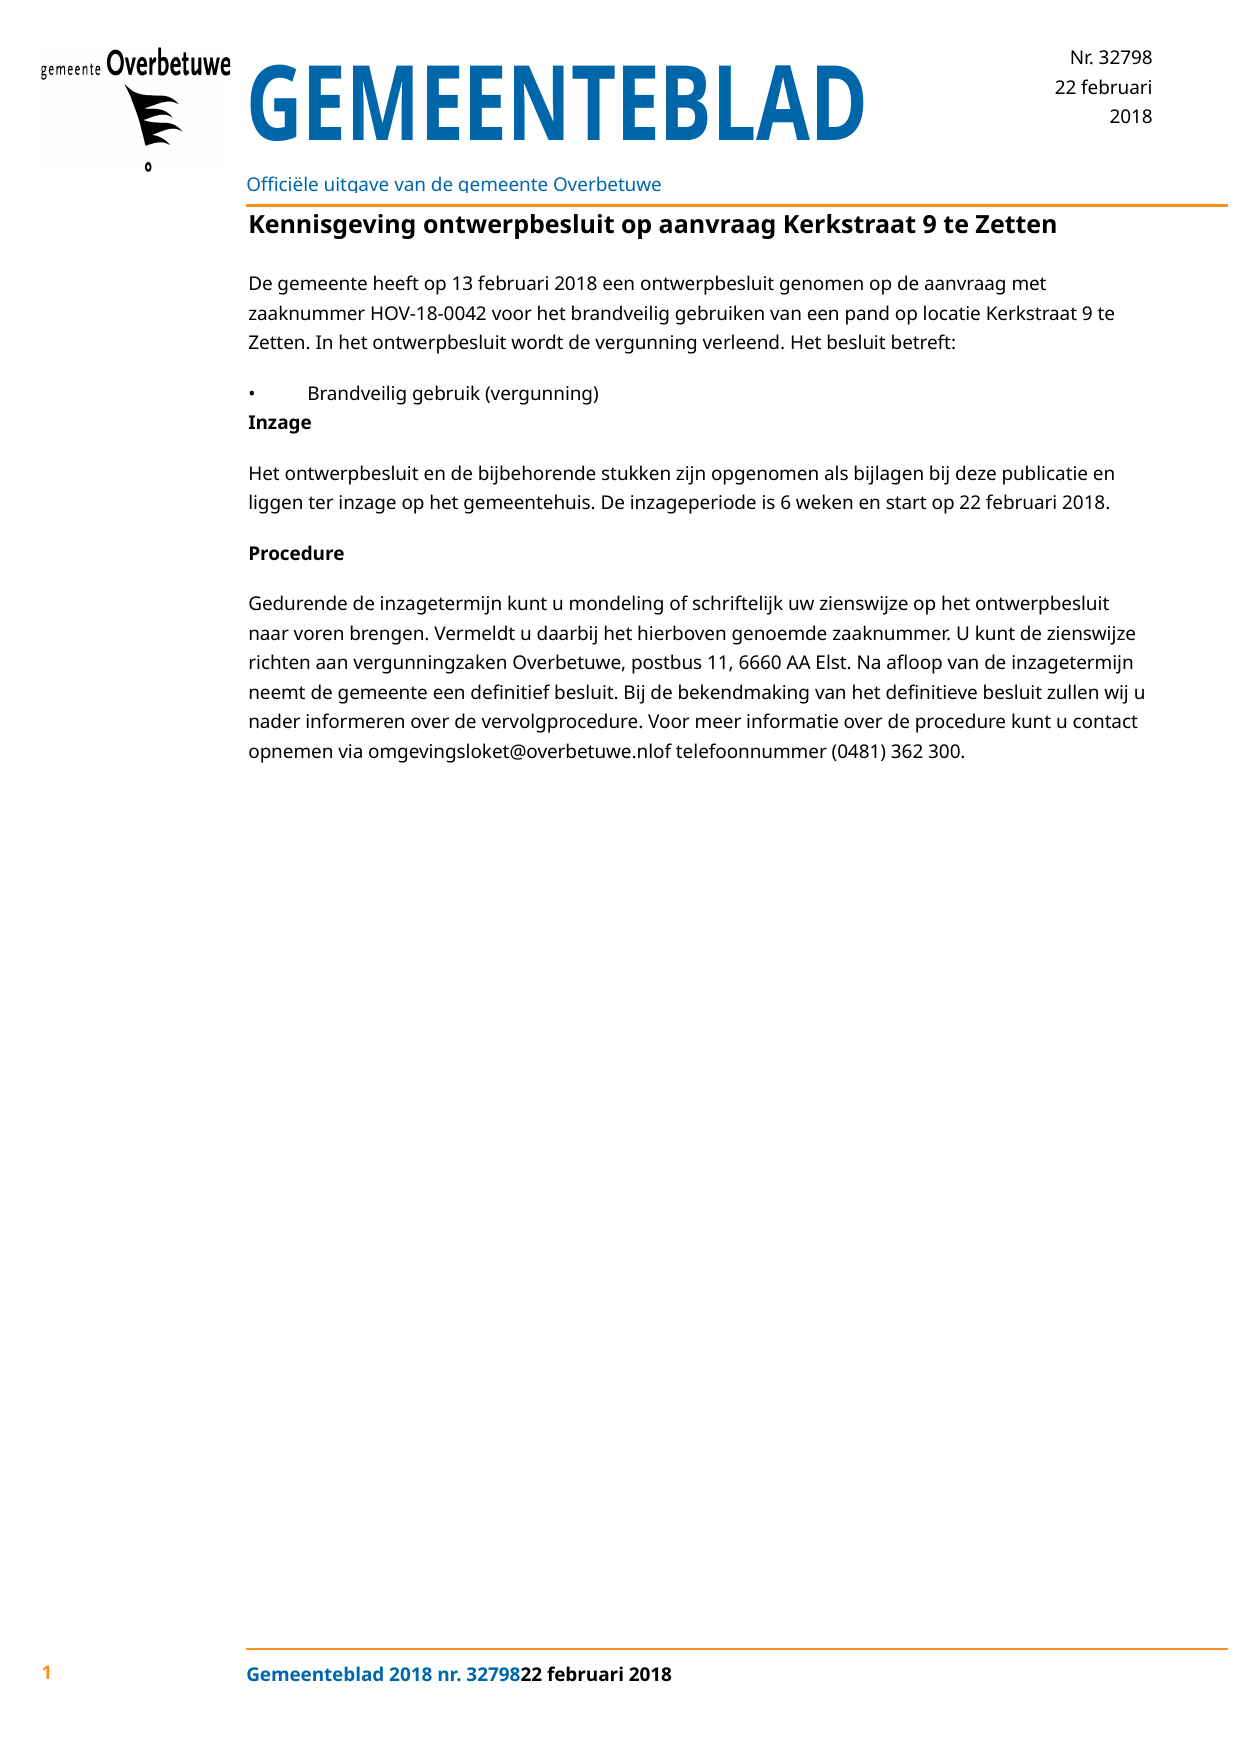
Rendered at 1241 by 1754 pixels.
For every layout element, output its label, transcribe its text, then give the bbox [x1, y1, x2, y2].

text Het ontwerpbesluit en de bijbehorende stukken zijn opgenomen als bijlagen bij deze publicatie en liggen ter inzage op het gemeentehuis. De inzageperiode is 6 weken en start op 22 februari 2018. [248, 460, 1152, 515]
text Inzage [248, 409, 1152, 435]
text Kennisgeving ontwerpbesluit op aanvraag Kerkstraat 9 te Zetten [248, 207, 1152, 241]
text Gedurende de inzagetermijn kunt u mondeling of schriftelijk uw zienswijze op het ontwerpbesluit naar voren brengen. Vermeldt u daarbij het hierboven genoemde zaaknummer. U kunt de zienswijze richten aan vergunningzaken Overbetuwe, postbus 11, 6660 AA Elst. Na afloop van de inzagetermijn neemt de gemeente een definitief besluit. Bij de bekendmaking van het definitieve besluit zullen wij u nader informeren over de vervolgprocedure. Voor meer informatie over de procedure kunt u contact opnemen via omgevingsloket@overbetuwe.nlof telefoonnummer (0481) 362 300. [248, 590, 1152, 764]
text Procedure [248, 540, 1152, 566]
list Brandveilig gebruik (vergunning) [248, 380, 1152, 406]
text De gemeente heeft op 13 februari 2018 een ontwerpbesluit genomen op de aanvraag met zaaknummer HOV-18-0042 voor het brandveilig gebruiken van een pand op locatie Kerkstraat 9 te Zetten. In het ontwerpbesluit wordt de vergunning verleend. Het besluit betreft: [248, 270, 1152, 355]
picture [41, 47, 231, 172]
